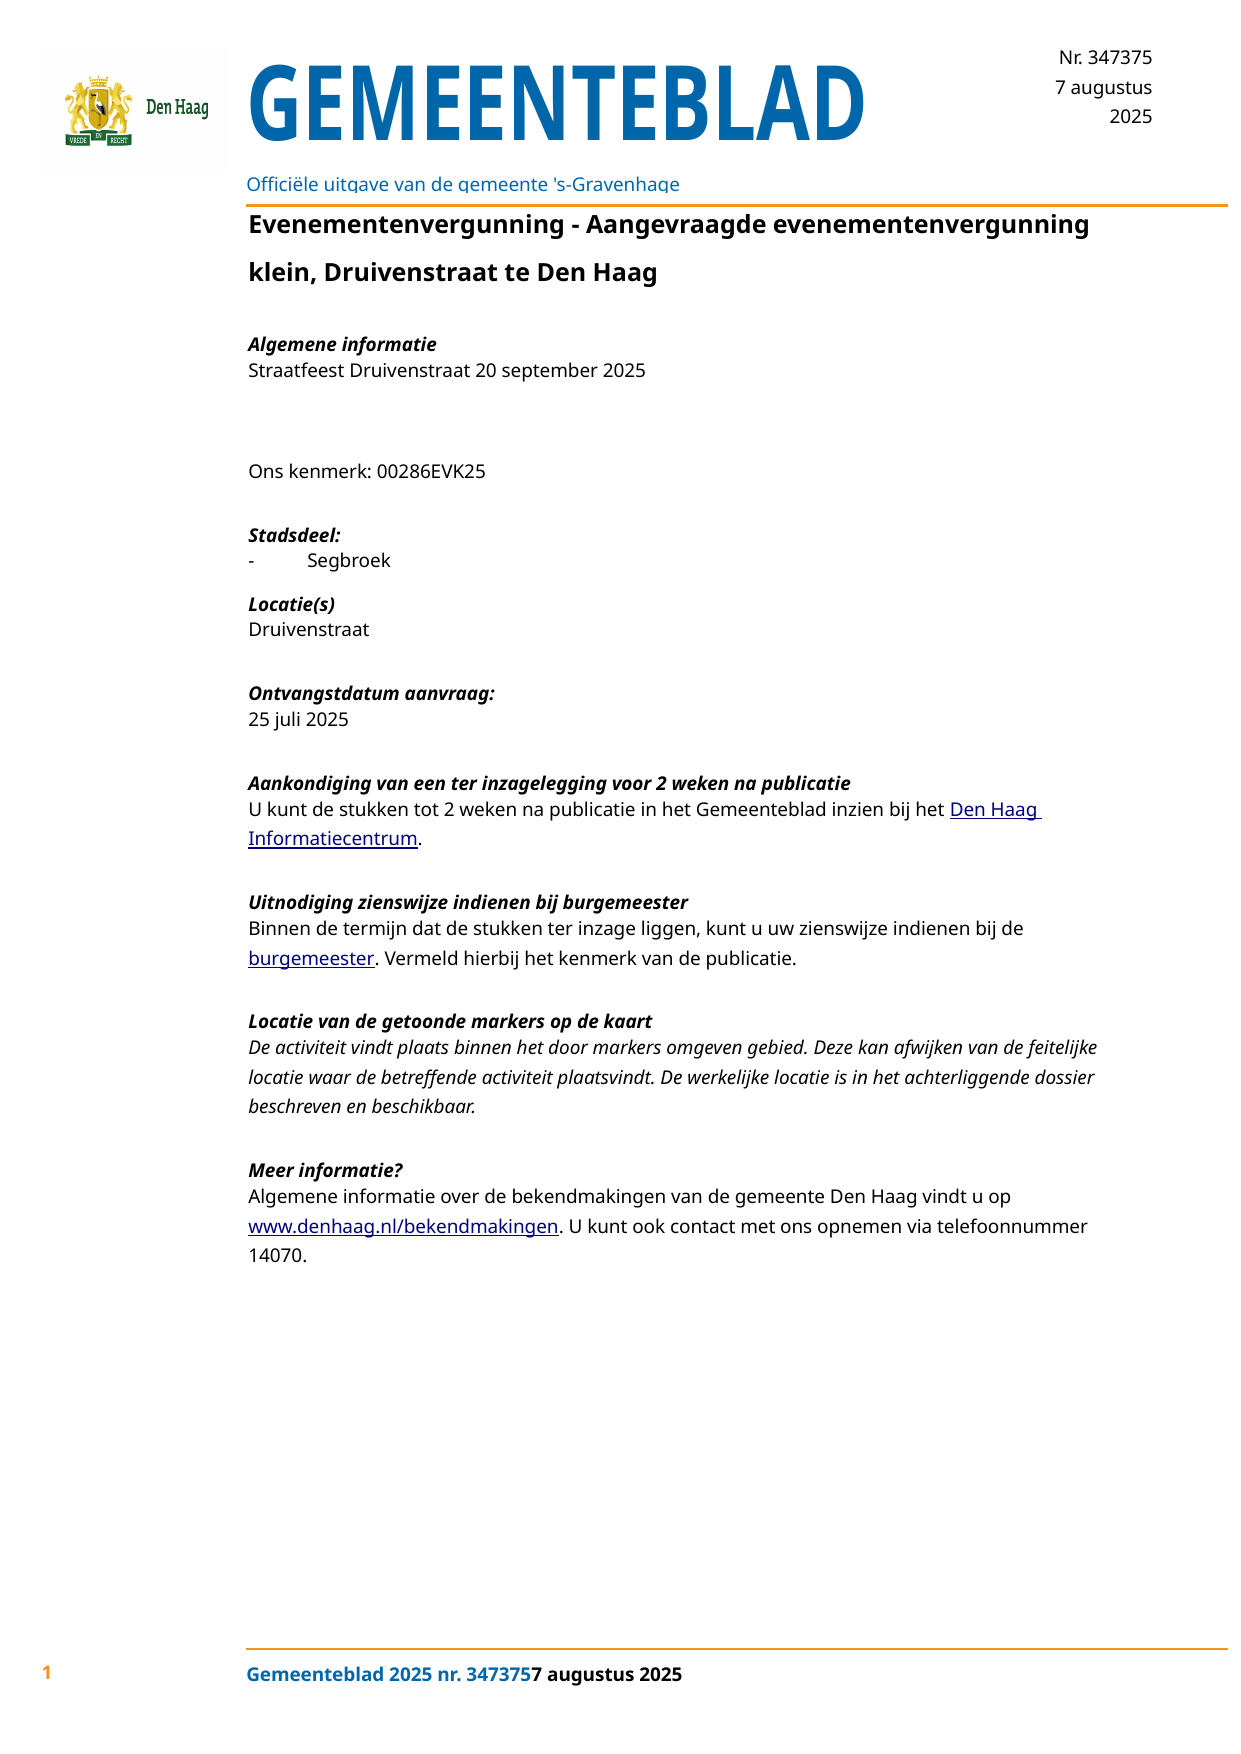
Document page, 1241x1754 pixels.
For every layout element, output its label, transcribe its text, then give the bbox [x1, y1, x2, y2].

text Uitnodiging zienswijze indienen bij burgemeester [248, 889, 1152, 915]
text U kunt de stukken tot 2 weken na publicatie in het Gemeenteblad inzien bij het Den Haag Informatiecentrum. [248, 796, 1152, 851]
list Segbroek [248, 548, 1152, 573]
text Stadsdeel: [248, 522, 1152, 548]
text Algemene informatie [248, 331, 1152, 357]
text Meer informatie? [248, 1158, 1152, 1183]
text Locatie(s) [248, 591, 1152, 617]
text Druivenstraat [248, 617, 1152, 642]
text Algemene informatie over de bekendmakingen van de gemeente Den Haag vindt u op www.denhaag.nl/bekendmakingen. U kunt ook contact met ons opnemen via telefoonnummer 14070. [248, 1183, 1152, 1268]
picture [41, 47, 231, 172]
text Evenementenvergunning - Aangevraagde evenementenvergunning klein, Druivenstraat te Den Haag [248, 207, 1152, 288]
text De activiteit vindt plaats binnen het door markers omgeven gebied. Deze kan afwijken van de feitelijke locatie waar de betreffende activiteit plaatsvindt. De werkelijke locatie is in het achterliggende dossier beschreven en beschikbaar. [248, 1034, 1152, 1119]
text Aankondiging van een ter inzagelegging voor 2 weken na publicatie [248, 770, 1152, 796]
text Binnen de termijn dat de stukken ter inzage liggen, kunt u uw zienswijze indienen bij de burgemeester. Vermeld hierbij het kenmerk van de publicatie. [248, 915, 1152, 971]
text Straatfeest Druivenstraat 20 september 2025 [248, 357, 1152, 383]
text Ons kenmerk: 00286EVK25 [248, 458, 1152, 484]
text Locatie van de getoonde markers op de kaart [248, 1009, 1152, 1034]
text 25 juli 2025 [248, 706, 1152, 732]
text Ontvangstdatum aanvraag: [248, 681, 1152, 706]
